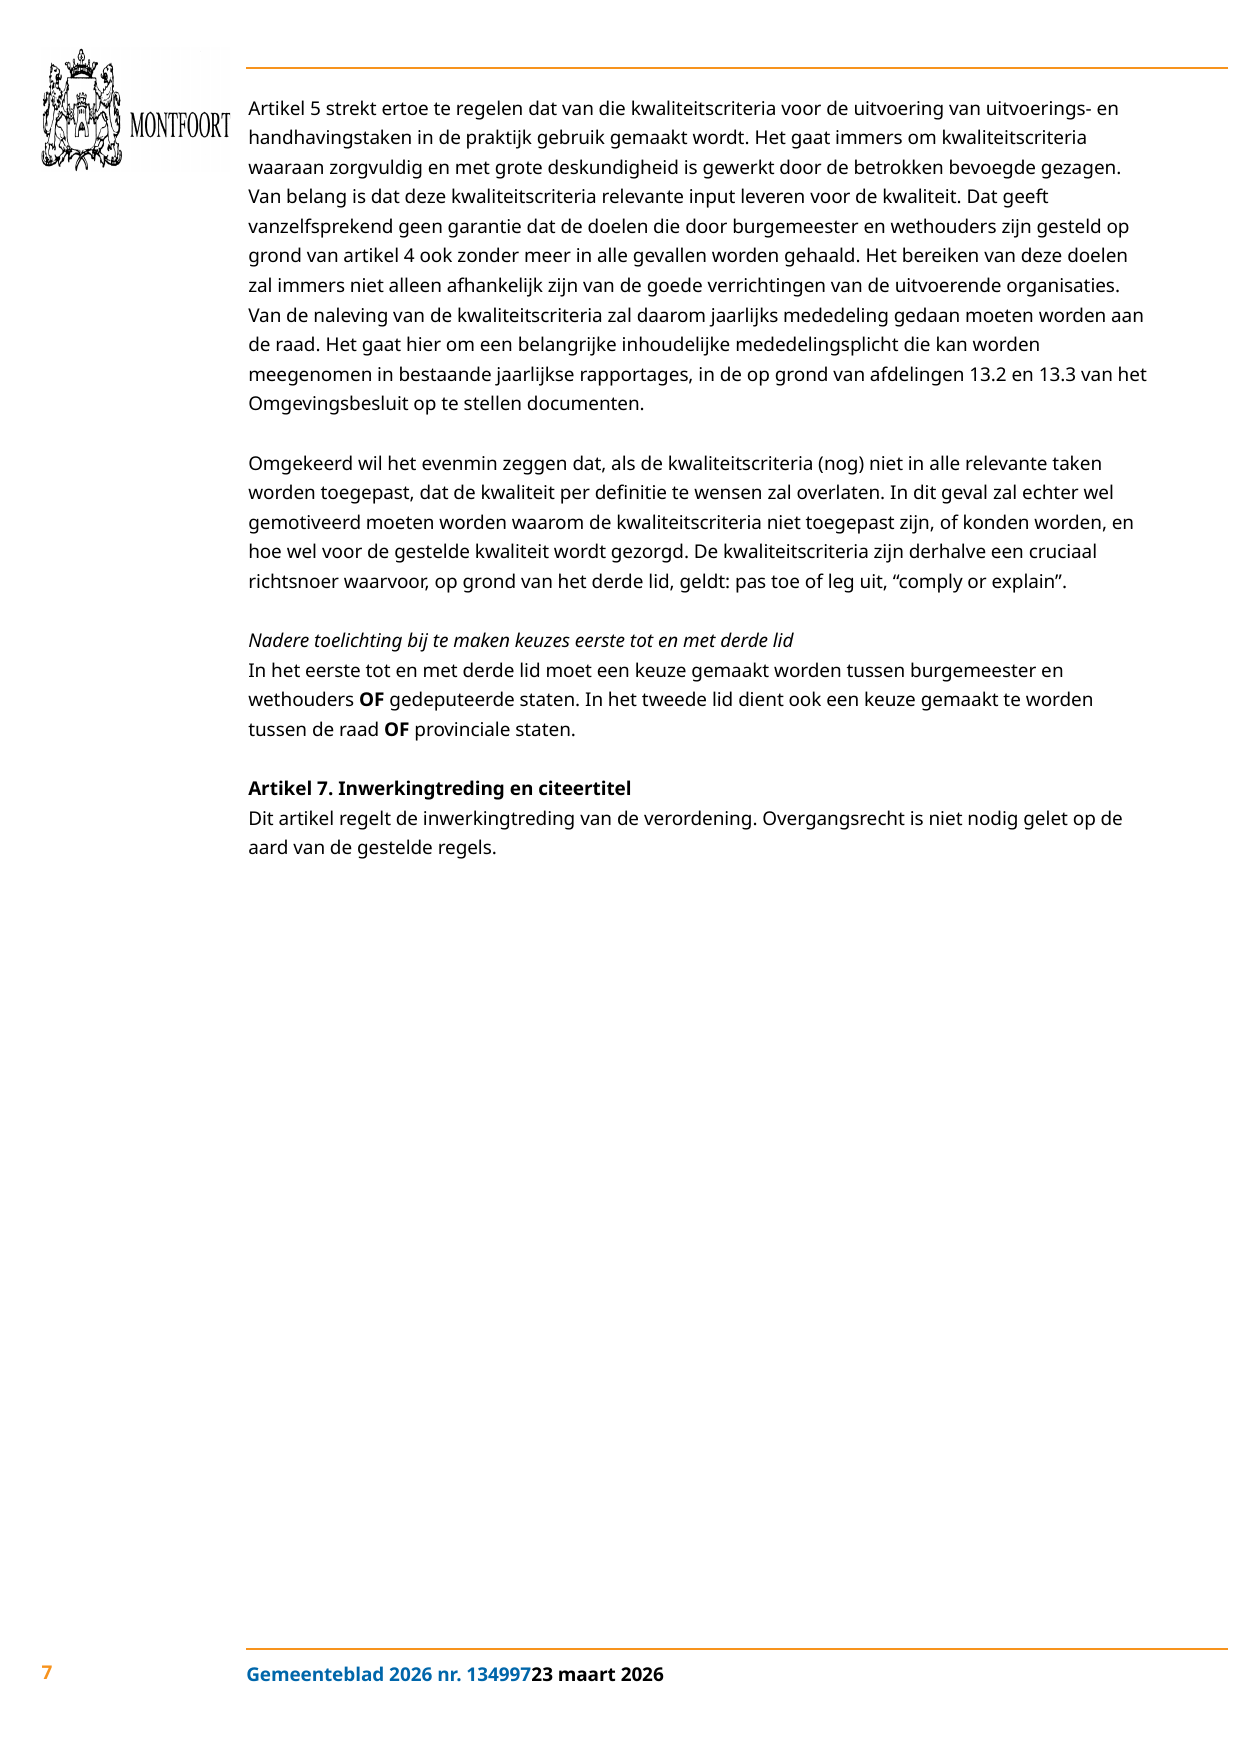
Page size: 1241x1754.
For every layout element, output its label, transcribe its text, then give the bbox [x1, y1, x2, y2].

text Omgekeerd wil het evenmin zeggen dat, als de kwaliteitscriteria (nog) niet in alle relevante taken worden toegepast, dat de kwaliteit per definitie te wensen zal overlaten. In dit geval zal echter wel gemotiveerd moeten worden waarom de kwaliteitscriteria niet toegepast zijn, of konden worden, en hoe wel voor de gestelde kwaliteit wordt gezorgd. De kwaliteitscriteria zijn derhalve een cruciaal richtsnoer waarvoor, op grond van het derde lid, geldt: pas toe of leg uit, “comply or explain”. [248, 450, 1152, 594]
picture [41, 47, 231, 172]
text Artikel 5 strekt ertoe te regelen dat van die kwaliteitscriteria voor de uitvoering van uitvoerings- en handhavingstaken in de praktijk gebruik gemaakt wordt. Het gaat immers om kwaliteitscriteria waaraan zorgvuldig en met grote deskundigheid is gewerkt door de betrokken bevoegde gezagen. Van belang is dat deze kwaliteitscriteria relevante input leveren voor de kwaliteit. Dat geeft vanzelfsprekend geen garantie dat de doelen die door burgemeester en wethouders zijn gesteld op grond van artikel 4 ook zonder meer in alle gevallen worden gehaald. Het bereiken van deze doelen zal immers niet alleen afhankelijk zijn van de goede verrichtingen van de uitvoerende organisaties. Van de naleving van de kwaliteitscriteria zal daarom jaarlijks mededeling gedaan moeten worden aan de raad. Het gaat hier om een belangrijke inhoudelijke mededelingsplicht die kan worden meegenomen in bestaande jaarlijkse rapportages, in de op grond van afdelingen 13.2 en 13.3 van het Omgevingsbesluit op te stellen documenten. [248, 95, 1152, 416]
text Dit artikel regelt de inwerkingtreding van de verordening. Overgangsrecht is niet nodig gelet op de aard van de gestelde regels. [248, 805, 1152, 860]
text Artikel 7. Inwerkingtreding en citeertitel [248, 775, 1152, 801]
text Nadere toelichting bij te maken keuzes eerste tot en met derde lid [248, 627, 1152, 653]
text In het eerste tot en met derde lid moet een keuze gemaakt worden tussen burgemeester en wethouders OF gedeputeerde staten. In het tweede lid dient ook een keuze gemaakt te worden tussen de raad OF provinciale staten. [248, 657, 1152, 742]
